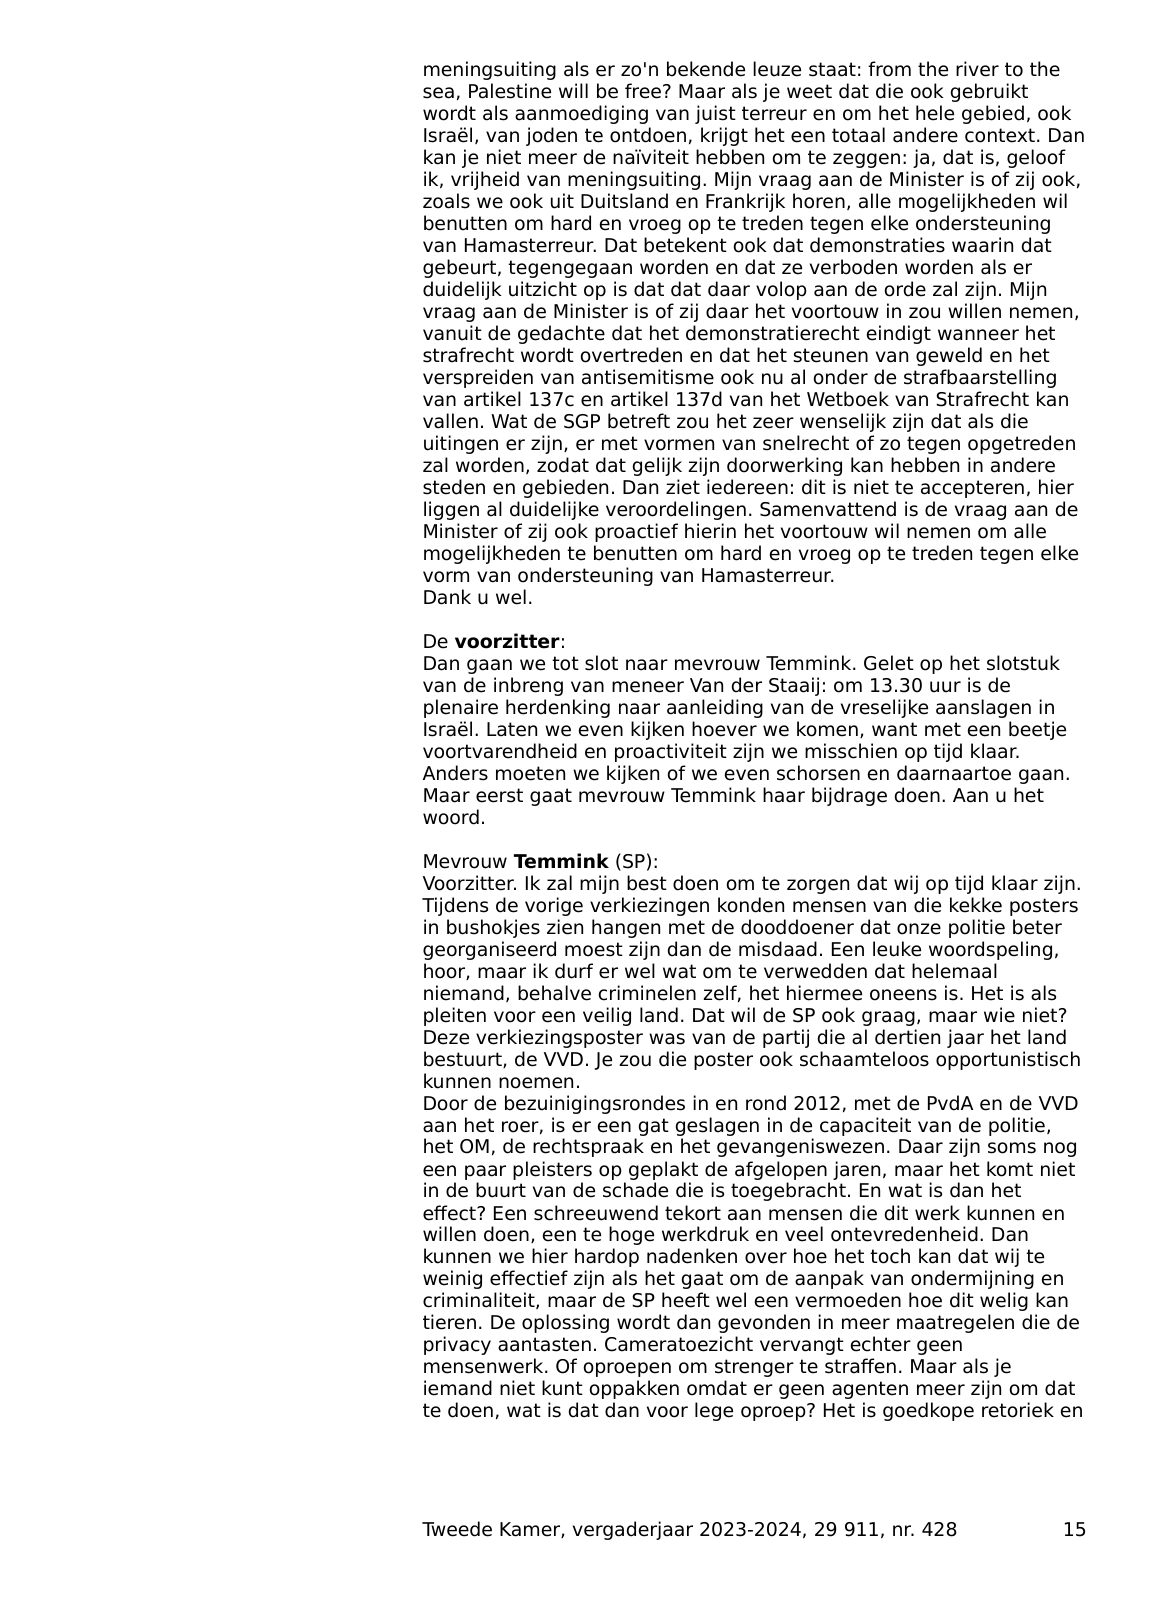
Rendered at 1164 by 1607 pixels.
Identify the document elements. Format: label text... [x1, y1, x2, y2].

text Door de bezuinigingsrondes in en rond 2012, met de PvdA en de VVD aan het roer, is er een gat geslagen in de capaciteit van de politie, het OM, de rechtspraak en het gevangeniswezen. Daar zijn soms nog een paar pleisters op geplakt de afgelopen jaren, maar het komt niet in de buurt van de schade die is toegebracht. En wat is dan het effect? Een schreeuwend tekort aan mensen die dit werk kunnen en willen doen, een te hoge werkdruk en veel ontevredenheid. Dan kunnen we hier hardop nadenken over hoe het toch kan dat wij te weinig effectief zijn als het gaat om de aanpak van ondermijning en criminaliteit, maar de SP heeft wel een vermoeden hoe dit welig kan tieren. De oplossing wordt dan gevonden in meer maatregelen die de privacy aantasten. Cameratoezicht vervangt echter geen mensenwerk. Of oproepen om strenger te straffen. Maar als je iemand niet kunt oppakken omdat er geen agenten meer zijn om dat te doen, wat is dat dan voor lege oproep? Het is goedkope retoriek en [422, 1092, 1087, 1422]
text Tijdens de vorige verkiezingen konden mensen van die kekke posters in bushokjes zien hangen met de dooddoener dat onze politie beter georganiseerd moest zijn dan de misdaad. Een leuke woordspeling, hoor, maar ik durf er wel wat om te verwedden dat helemaal niemand, behalve criminelen zelf, het hiermee oneens is. Het is als pleiten voor een veilig land. Dat wil de SP ook graag, maar wie niet? Deze verkiezingsposter was van de partij die al dertien jaar het land bestuurt, de VVD. Je zou die poster ook schaamteloos opportunistisch kunnen noemen. [422, 895, 1087, 1092]
text Dank u wel. [422, 587, 1087, 608]
text Mevrouw Temmink (SP): [422, 851, 1087, 873]
text meningsuiting als er zo'n bekende leuze staat: from the river to the sea, Palestine will be free? Maar als je weet dat die ook gebruikt wordt als aanmoediging van juist terreur en om het hele gebied, ook Israël, van joden te ontdoen, krijgt het een totaal andere context. Dan kan je niet meer de naïviteit hebben om te zeggen: ja, dat is, geloof ik, vrijheid van meningsuiting. Mijn vraag aan de Minister is of zij ook, zoals we ook uit Duitsland en Frankrijk horen, alle mogelijkheden wil benutten om hard en vroeg op te treden tegen elke ondersteuning van Hamasterreur. Dat betekent ook dat demonstraties waarin dat gebeurt, tegengegaan worden en dat ze verboden worden als er duidelijk uitzicht op is dat dat daar volop aan de orde zal zijn. Mijn vraag aan de Minister is of zij daar het voortouw in zou willen nemen, vanuit de gedachte dat het demonstratierecht eindigt wanneer het strafrecht wordt overtreden en dat het steunen van geweld en het verspreiden van antisemitisme ook nu al onder de strafbaarstelling van artikel 137c en artikel 137d van het Wetboek van Strafrecht kan vallen. Wat de SGP betreft zou het zeer wenselijk zijn dat als die uitingen er zijn, er met vormen van snelrecht of zo tegen opgetreden zal worden, zodat dat gelijk zijn doorwerking kan hebben in andere steden en gebieden. Dan ziet iedereen: dit is niet te accepteren, hier liggen al duidelijke veroordelingen. Samenvattend is de vraag aan de Minister of zij ook proactief hierin het voortouw wil nemen om alle mogelijkheden te benutten om hard en vroeg op te treden tegen elke vorm van ondersteuning van Hamasterreur. [422, 59, 1087, 587]
text Voorzitter. Ik zal mijn best doen om te zorgen dat wij op tijd klaar zijn. [422, 873, 1087, 895]
text Dan gaan we tot slot naar mevrouw Temmink. Gelet op het slotstuk van de inbreng van meneer Van der Staaij: om 13.30 uur is de plenaire herdenking naar aanleiding van de vreselijke aanslagen in Israël. Laten we even kijken hoever we komen, want met een beetje voortvarendheid en proactiviteit zijn we misschien op tijd klaar. Anders moeten we kijken of we even schorsen en daarnaartoe gaan. Maar eerst gaat mevrouw Temmink haar bijdrage doen. Aan u het woord. [422, 653, 1087, 828]
text De voorzitter: [422, 631, 1087, 653]
